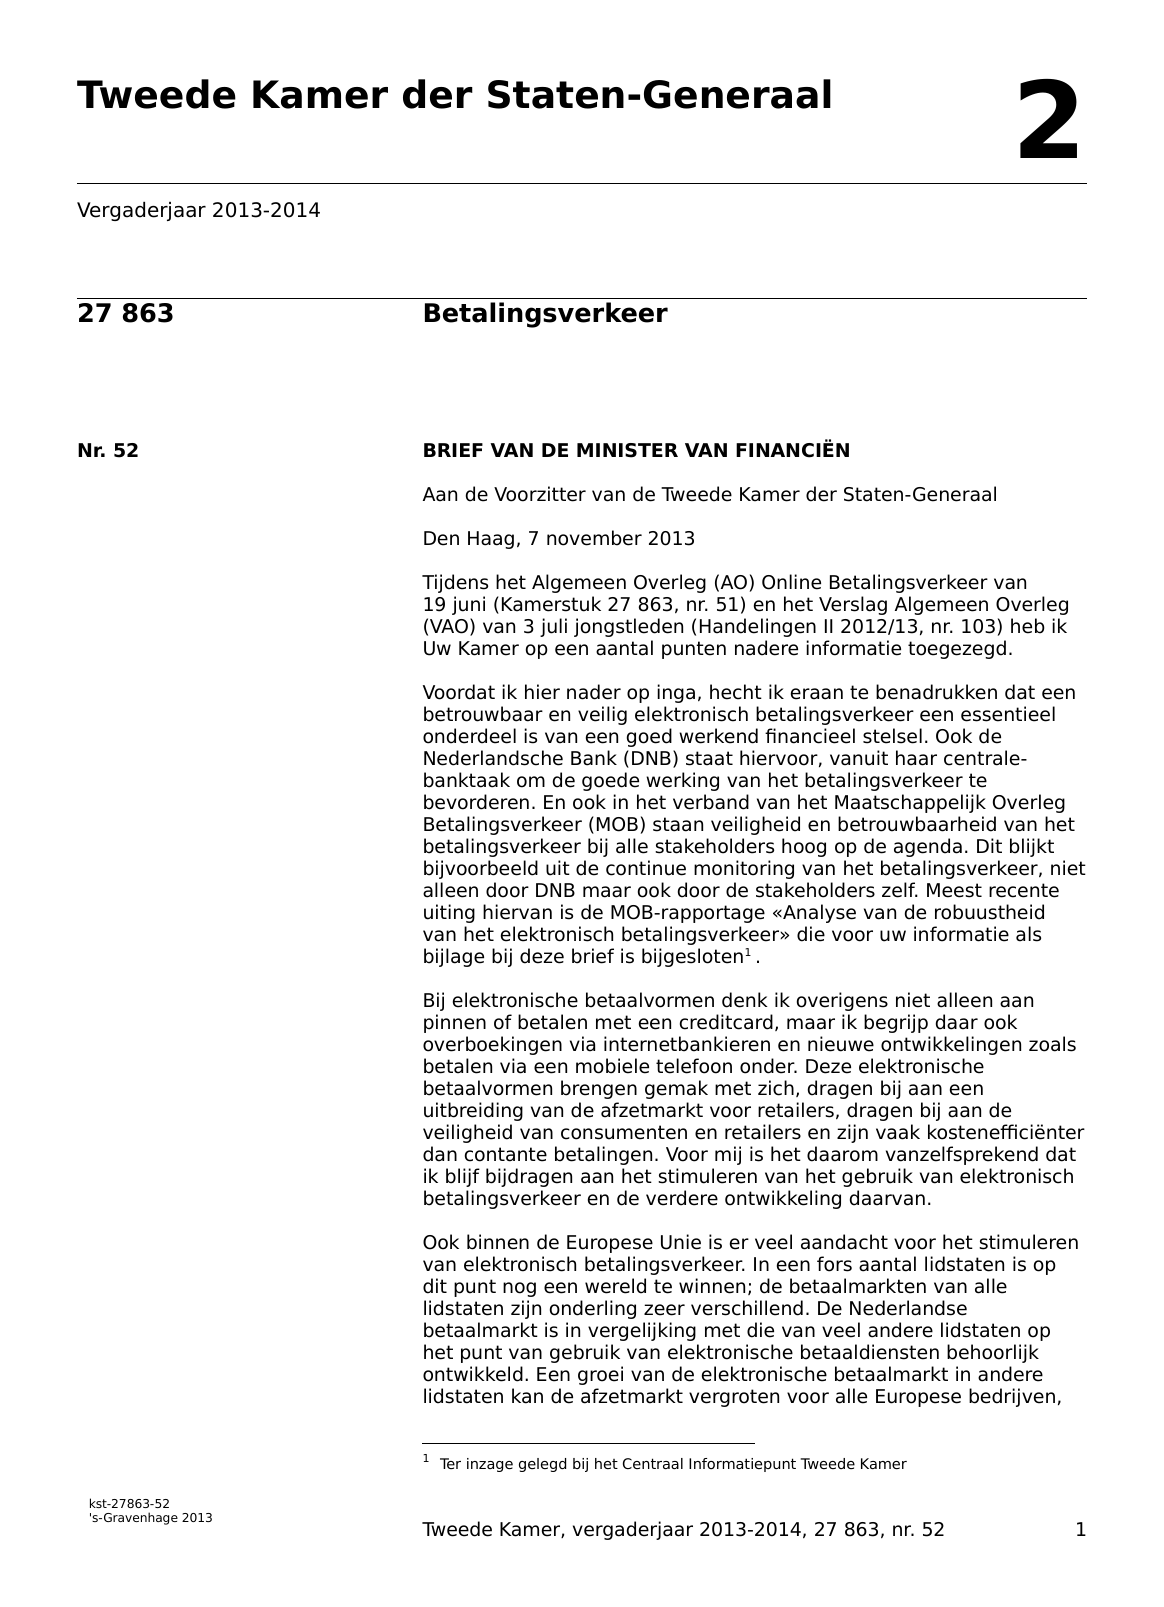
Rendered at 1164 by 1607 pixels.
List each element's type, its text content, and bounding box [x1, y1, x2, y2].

text 's-Gravenhage 2013 [88, 1511, 323, 1525]
subtitle Nr. 52 BRIEF VAN DE MINISTER VAN FINANCIËN [77, 440, 1087, 462]
text Ook binnen de Europese Unie is er veel aandacht voor het stimuleren van elektronisch betalingsverkeer. In een fors aantal lidstaten is op dit punt nog een wereld te winnen; de betaalmarkten van alle lidstaten zijn onderling zeer verschillend. De Nederlandse betaalmarkt is in vergelijking met die van veel andere lidstaten op het punt van gebruik van elektronische betaaldiensten behoorlijk ontwikkeld. Een groei van de elektronische betaalmarkt in andere lidstaten kan de afzetmarkt vergroten voor alle Europese bedrijven, [422, 1232, 1087, 1408]
text Tijdens het Algemeen Overleg (AO) Online Betalingsverkeer van 19 juni (Kamerstuk 27 863, nr. 51) en het Verslag Algemeen Overleg (VAO) van 3 juli jongstleden (Handelingen II 2012/13, nr. 103) heb ik Uw Kamer op een aantal punten nadere informatie toegezegd. [422, 572, 1087, 660]
subtitle 27 863 Betalingsverkeer [77, 299, 1087, 329]
text Den Haag, 7 november 2013 [422, 528, 1087, 550]
text kst-27863-52 [88, 1497, 323, 1511]
text Ter inzage gelegd bij het Centraal Informatiepunt Tweede Kamer [422, 1452, 1087, 1474]
table_cell Vergaderjaar 2013-2014 [77, 184, 1087, 298]
text Voordat ik hier nader op inga, hecht ik eraan te benadrukken dat een betrouwbaar en veilig elektronisch betalingsverkeer een essentieel onderdeel is van een goed werkend financieel stelsel. Ook de Nederlandsche Bank (DNB) staat hiervoor, vanuit haar centrale-banktaak om de goede werking van het betalingsverkeer te bevorderen. En ook in het verband van het Maatschappelijk Overleg Betalingsverkeer (MOB) staan veiligheid en betrouwbaarheid van het betalingsverkeer bij alle stakeholders hoog op de agenda. Dit blijkt bijvoorbeeld uit de continue monitoring van het betalingsverkeer, niet alleen door DNB maar ook door de stakeholders zelf. Meest recente uiting hiervan is de MOB-rapportage «Analyse van de robuustheid van het elektronisch betalingsverkeer» die voor uw informatie als bijlage bij deze brief is bijgesloten. [422, 682, 1087, 968]
text Bij elektronische betaalvormen denk ik overigens niet alleen aan pinnen of betalen met een creditcard, maar ik begrijp daar ook overboekingen via internetbankieren en nieuwe ontwikkelingen zoals betalen via een mobiele telefoon onder. Deze elektronische betaalvormen brengen gemak met zich, dragen bij aan een uitbreiding van de afzetmarkt voor retailers, dragen bij aan de veiligheid van consumenten en retailers en zijn vaak kostenefficiënter dan contante betalingen. Voor mij is het daarom vanzelfsprekend dat ik blijf bijdragen aan het stimuleren van het gebruik van elektronisch betalingsverkeer en de verdere ontwikkeling daarvan. [422, 990, 1087, 1210]
table_header Tweede Kamer der Staten-Generaal [77, 59, 886, 183]
table_header 2 [886, 59, 1087, 183]
text Aan de Voorzitter van de Tweede Kamer der Staten-Generaal [422, 484, 1087, 506]
